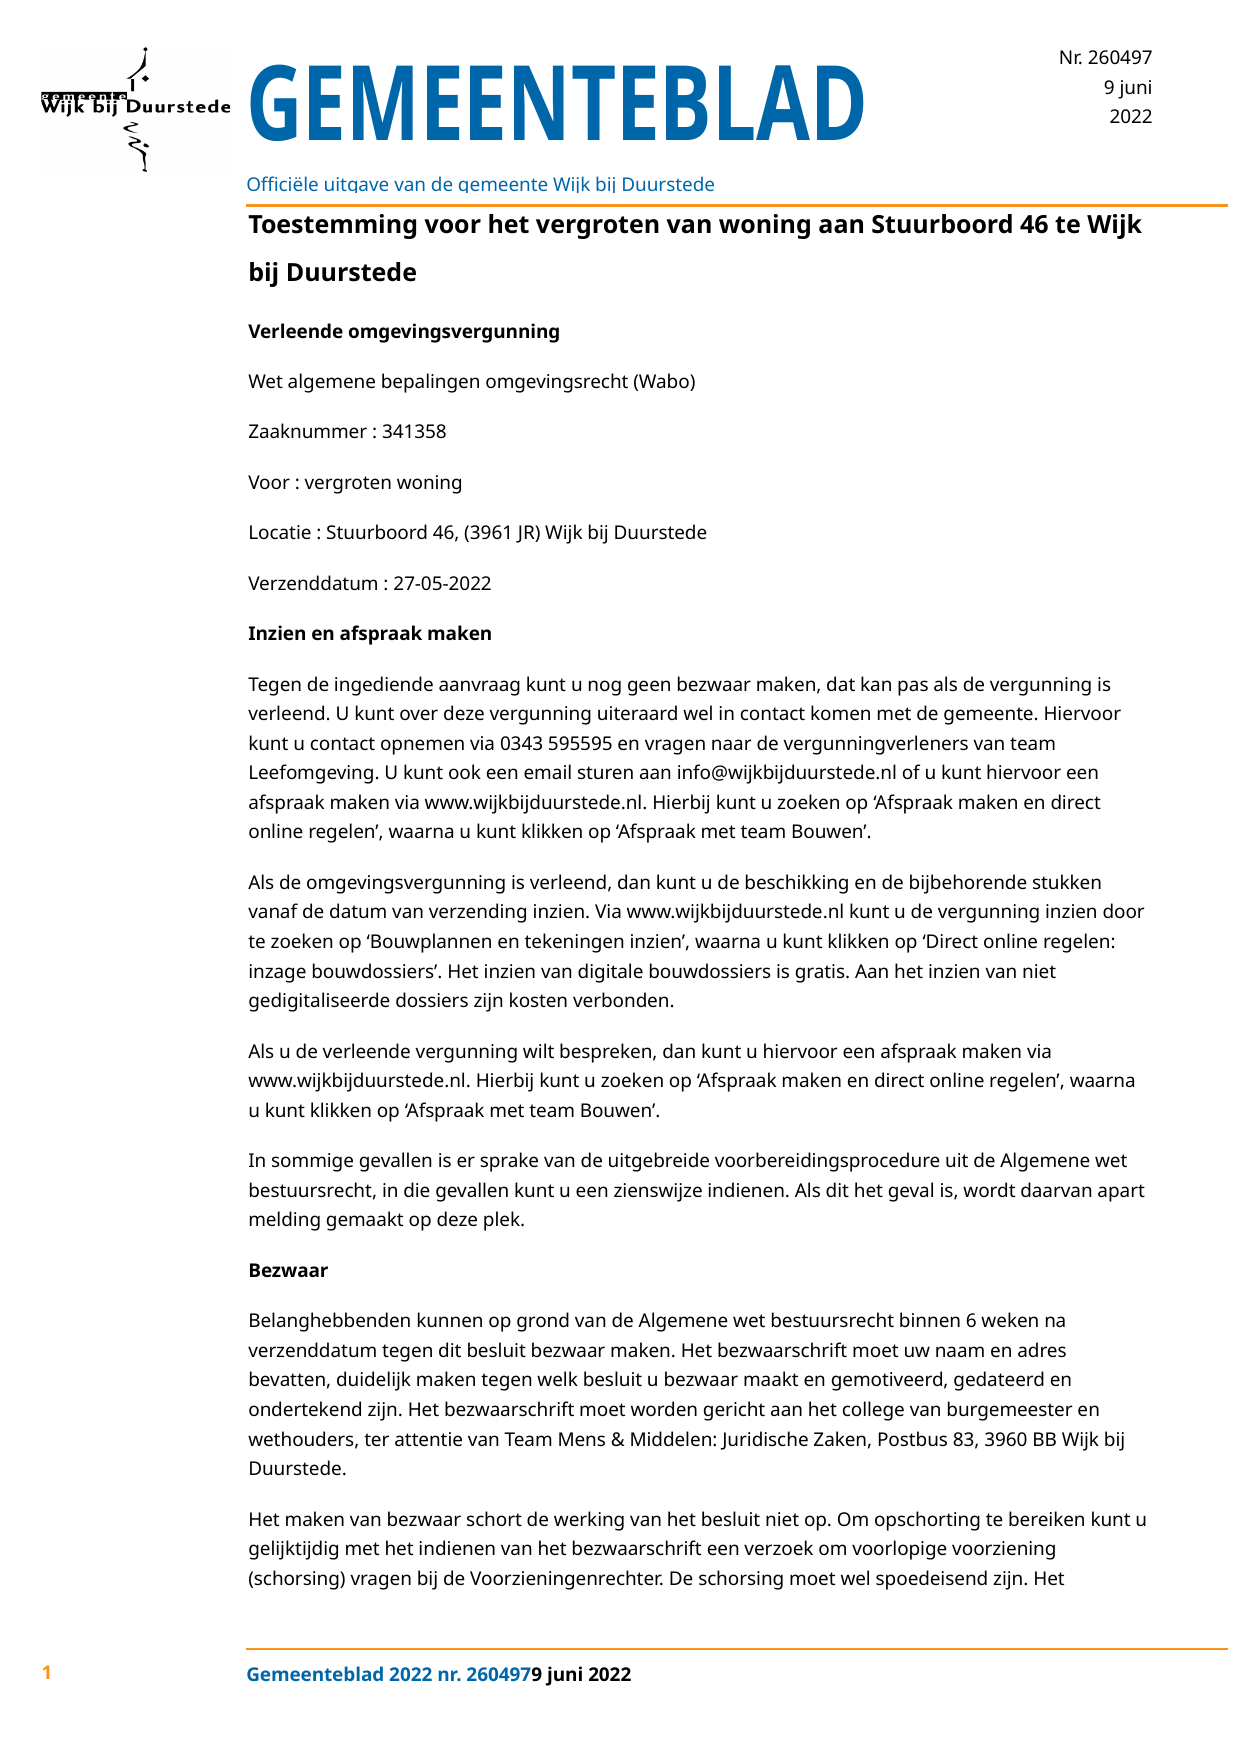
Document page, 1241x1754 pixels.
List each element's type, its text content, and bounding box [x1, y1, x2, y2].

text Het maken van bezwaar schort de werking van het besluit niet op. Om opschorting te bereiken kunt u gelijktijdig met het indienen van het bezwaarschrift een verzoek om voorlopige voorziening (schorsing) vragen bij de Voorzieningenrechter. De schorsing moet wel spoedeisend zijn. Het [248, 1506, 1152, 1591]
text Locatie : Stuurboord 46, (3961 JR) Wijk bij Duurstede [248, 519, 1152, 545]
text Verzenddatum : 27-05-2022 [248, 570, 1152, 596]
text Belanghebbenden kunnen op grond van de Algemene wet bestuursrecht binnen 6 weken na verzenddatum tegen dit besluit bezwaar maken. Het bezwaarschrift moet uw naam en adres bevatten, duidelijk maken tegen welk besluit u bezwaar maakt en gemotiveerd, gedateerd en ondertekend zijn. Het bezwaarschrift moet worden gericht aan het college van burgemeester en wethouders, ter attentie van Team Mens & Middelen: Juridische Zaken, Postbus 83, 3960 BB Wijk bij Duurstede. [248, 1307, 1152, 1481]
text Inzien en afspraak maken [248, 620, 1152, 646]
text Als u de verleende vergunning wilt bespreken, dan kunt u hiervoor een afspraak maken via www.wijkbijduurstede.nl. Hierbij kunt u zoeken op ‘Afspraak maken en direct online regelen’, waarna u kunt klikken op ‘Afspraak met team Bouwen’. [248, 1038, 1152, 1123]
text Als de omgevingsvergunning is verleend, dan kunt u de beschikking en de bijbehorende stukken vanaf de datum van verzending inzien. Via www.wijkbijduurstede.nl kunt u de vergunning inzien door te zoeken op ‘Bouwplannen en tekeningen inzien’, waarna u kunt klikken op ‘Direct online regelen: inzage bouwdossiers’. Het inzien van digitale bouwdossiers is gratis. Aan het inzien van niet gedigitaliseerde dossiers zijn kosten verbonden. [248, 869, 1152, 1013]
text Tegen de ingediende aanvraag kunt u nog geen bezwaar maken, dat kan pas als de vergunning is verleend. U kunt over deze vergunning uiteraard wel in contact komen met de gemeente. Hiervoor kunt u contact opnemen via 0343 595595 en vragen naar de vergunningverleners van team Leefomgeving. U kunt ook een email sturen aan info@wijkbijduurstede.nl of u kunt hiervoor een afspraak maken via www.wijkbijduurstede.nl. Hierbij kunt u zoeken op ‘Afspraak maken en direct online regelen’, waarna u kunt klikken op ‘Afspraak met team Bouwen’. [248, 671, 1152, 844]
text Verleende omgevingsvergunning [248, 318, 1152, 344]
text Voor : vergroten woning [248, 469, 1152, 495]
text In sommige gevallen is er sprake van de uitgebreide voorbereidingsprocedure uit de Algemene wet bestuursrecht, in die gevallen kunt u een zienswijze indienen. Als dit het geval is, wordt daarvan apart melding gemaakt op deze plek. [248, 1147, 1152, 1232]
text Zaaknummer : 341358 [248, 419, 1152, 444]
text Wet algemene bepalingen omgevingsrecht (Wabo) [248, 368, 1152, 394]
text Toestemming voor het vergroten van woning aan Stuurboord 46 te Wijk bij Duurstede [248, 207, 1152, 288]
text Bezwaar [248, 1257, 1152, 1283]
picture [41, 47, 231, 172]
